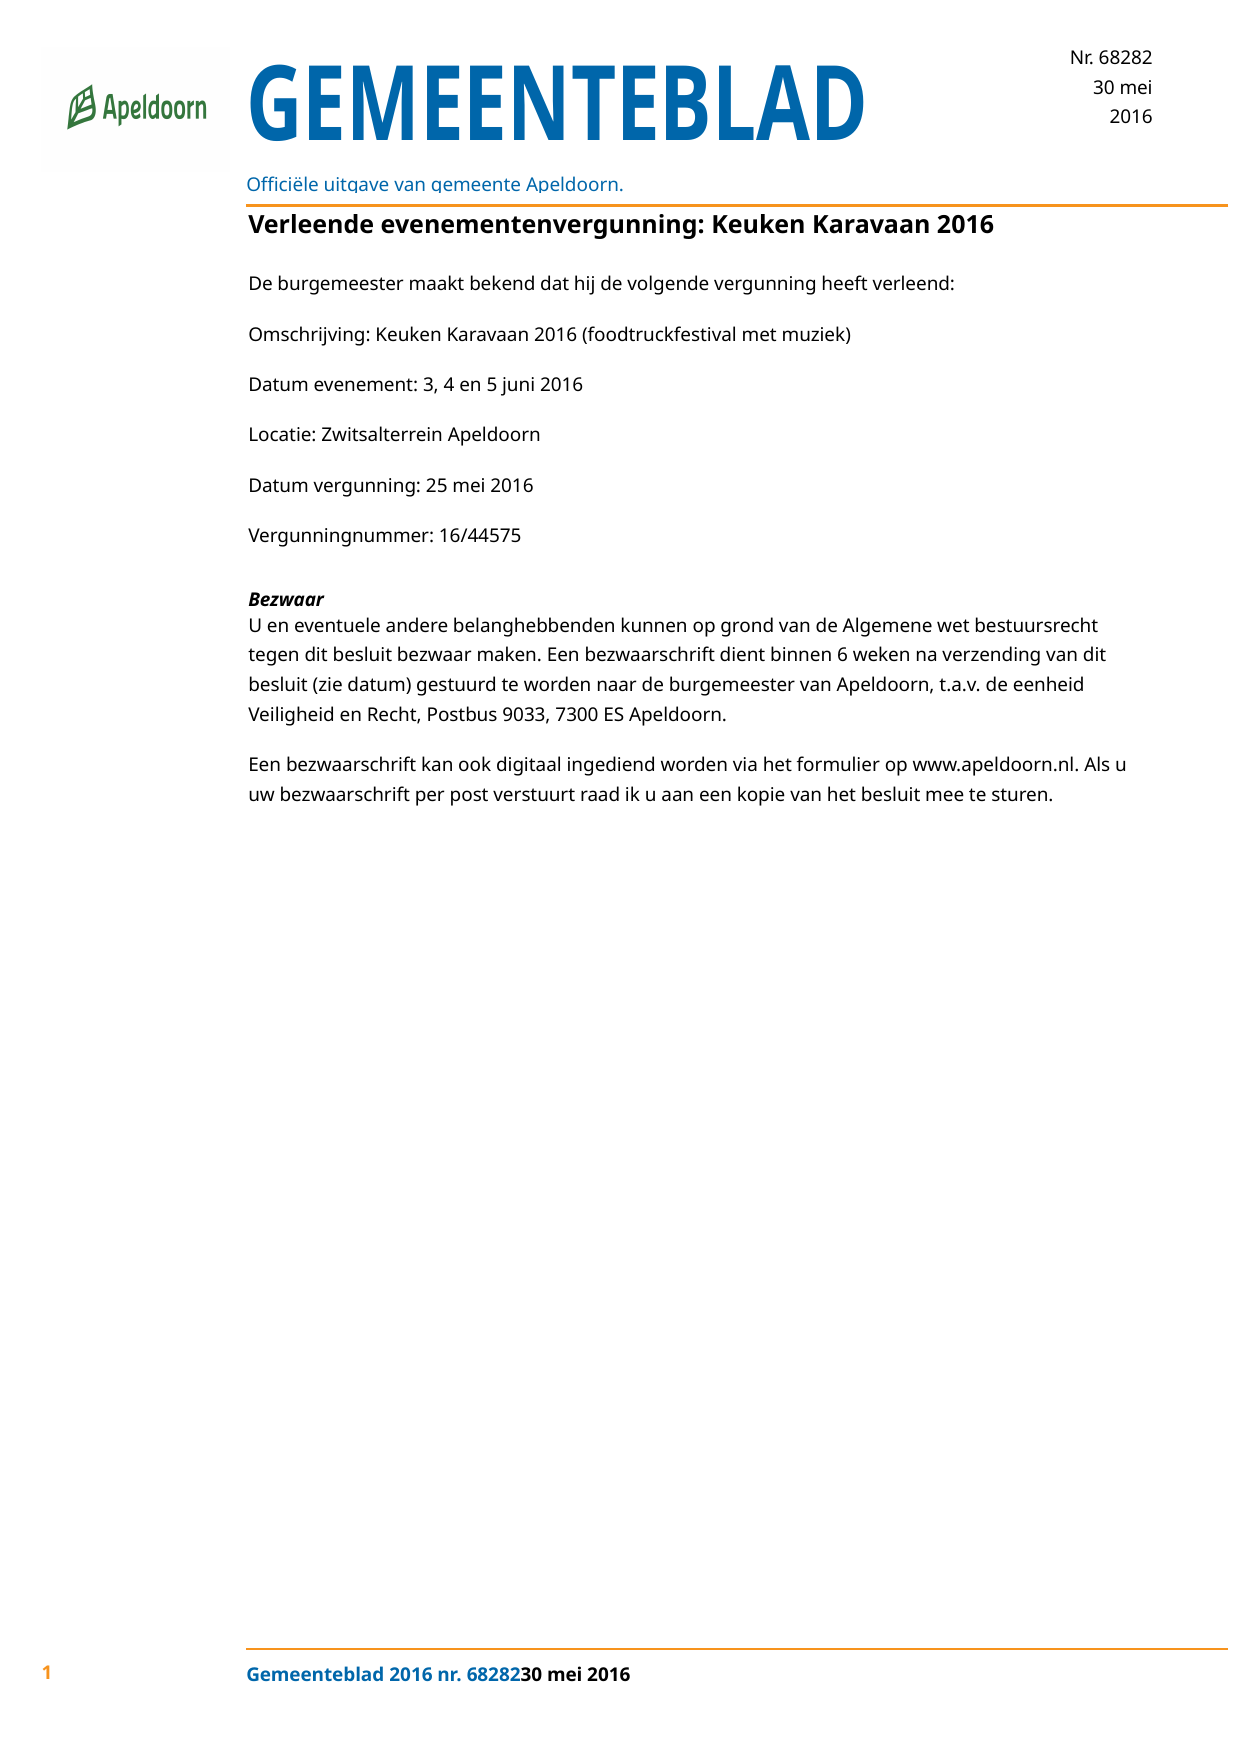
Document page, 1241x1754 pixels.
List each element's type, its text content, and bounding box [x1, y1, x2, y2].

text Verleende evenementenvergunning: Keuken Karavaan 2016 [248, 207, 1152, 241]
text U en eventuele andere belanghebbenden kunnen op grond van de Algemene wet bestuursrecht tegen dit besluit bezwaar maken. Een bezwaarschrift dient binnen 6 weken na verzending van dit besluit (zie datum) gestuurd te worden naar de burgemeester van Apeldoorn, t.a.v. de eenheid Veiligheid en Recht, Postbus 9033, 7300 ES Apeldoorn. [248, 612, 1152, 727]
text Bezwaar [248, 586, 1152, 612]
text Datum evenement: 3, 4 en 5 juni 2016 [248, 371, 1152, 397]
text Locatie: Zwitsalterrein Apeldoorn [248, 422, 1152, 447]
text Datum vergunning: 25 mei 2016 [248, 472, 1152, 498]
text De burgemeester maakt bekend dat hij de volgende vergunning heeft verleend: [248, 270, 1152, 296]
picture [41, 47, 231, 172]
text Omschrijving: Keuken Karavaan 2016 (foodtruckfestival met muziek) [248, 321, 1152, 346]
text Vergunningnummer: 16/44575 [248, 522, 1152, 548]
text Een bezwaarschrift kan ook digitaal ingediend worden via het formulier op www.apeldoorn.nl. Als u uw bezwaarschrift per post verstuurt raad ik u aan een kopie van het besluit mee te sturen. [248, 751, 1152, 807]
